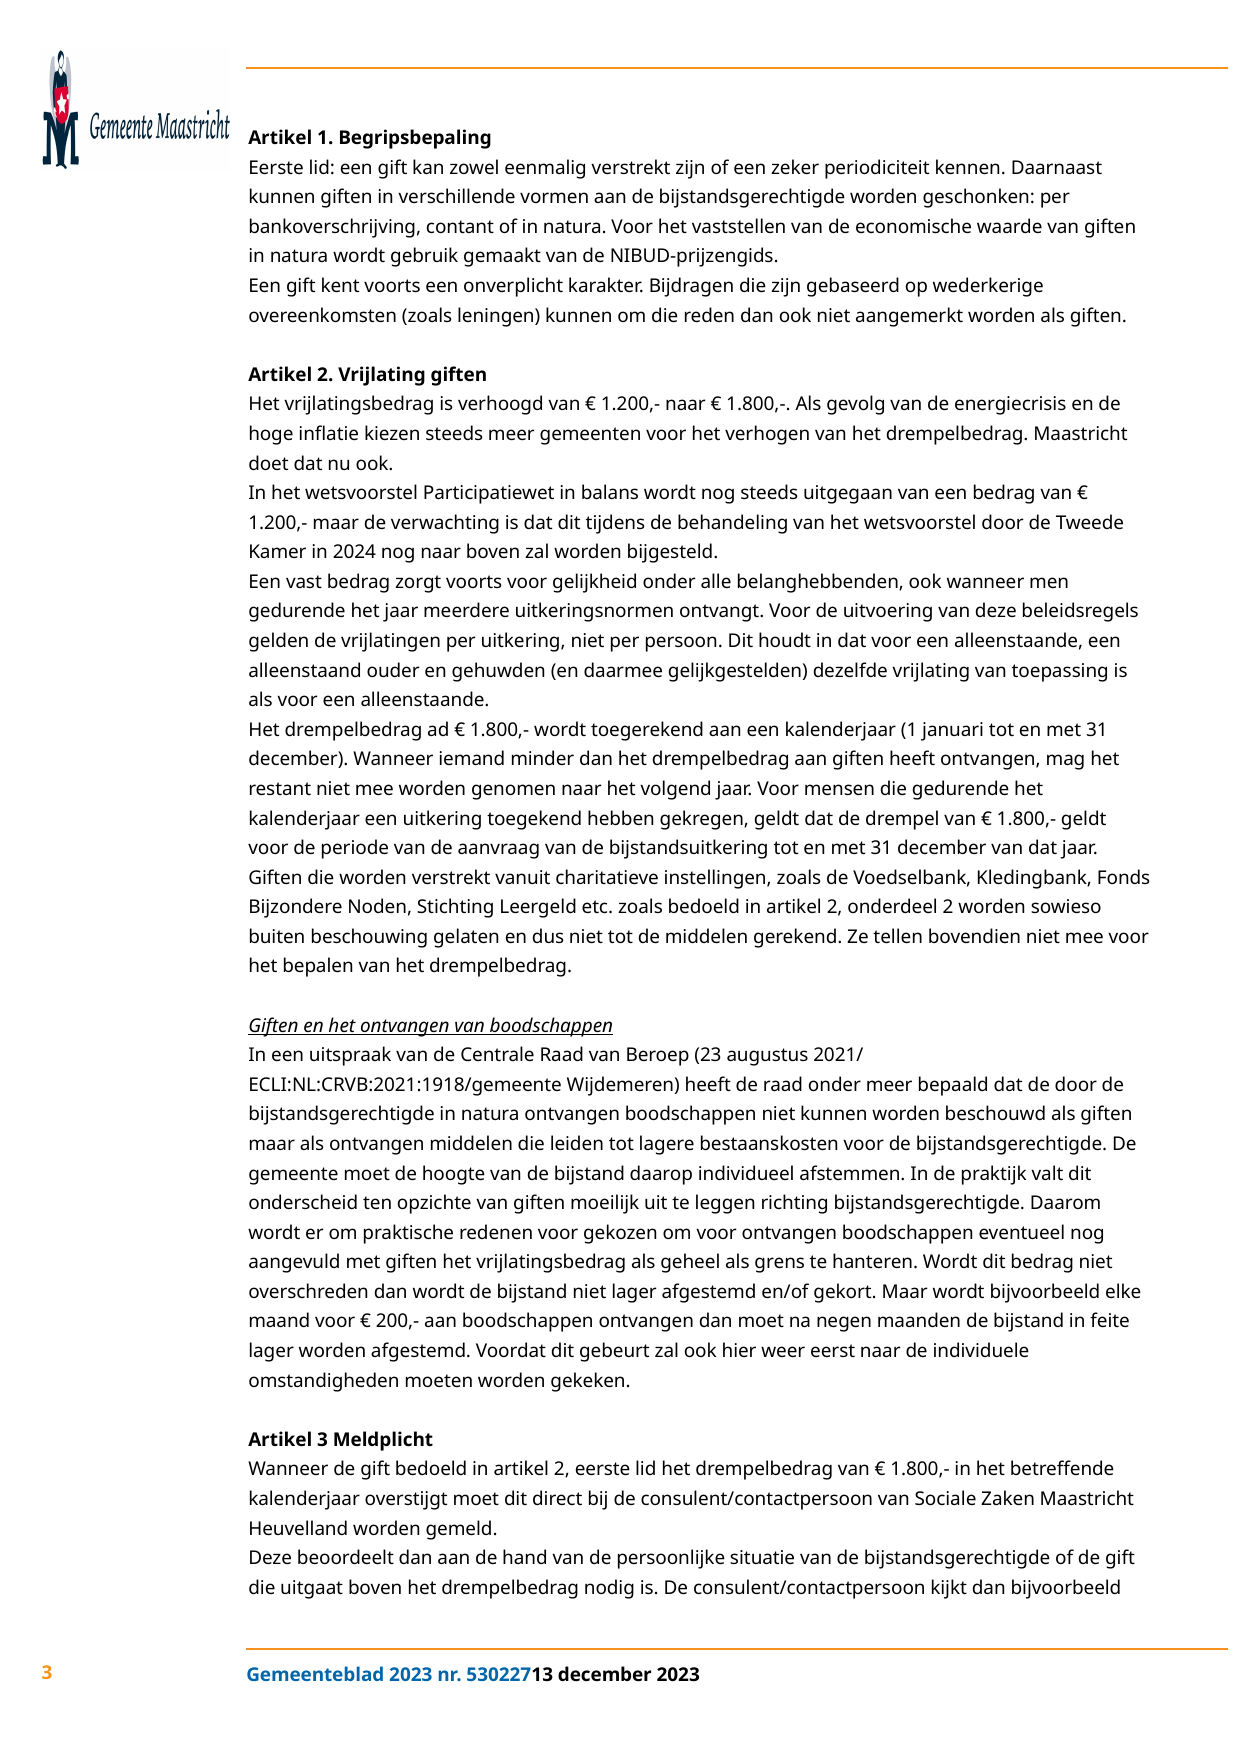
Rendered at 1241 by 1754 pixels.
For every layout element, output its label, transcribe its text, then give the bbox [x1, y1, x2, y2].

text Eerste lid: een gift kan zowel eenmalig verstrekt zijn of een zeker periodiciteit kennen. Daarnaast kunnen giften in verschillende vormen aan de bijstandsgerechtigde worden geschonken: per bankoverschrijving, contant of in natura. Voor het vaststellen van de economische waarde van giften in natura wordt gebruik gemaakt van de NIBUD-prijzengids. [248, 154, 1152, 268]
text Het drempelbedrag ad € 1.800,- wordt toegerekend aan een kalenderjaar (1 januari tot en met 31 december). Wanneer iemand minder dan het drempelbedrag aan giften heeft ontvangen, mag het restant niet mee worden genomen naar het volgend jaar. Voor mensen die gedurende het kalenderjaar een uitkering toegekend hebben gekregen, geldt dat de drempel van € 1.800,- geldt voor de periode van de aanvraag van de bijstandsuitkering tot en met 31 december van dat jaar. [248, 716, 1152, 860]
picture [41, 47, 231, 172]
text Het vrijlatingsbedrag is verhoogd van € 1.200,- naar € 1.800,-. Als gevolg van de energiecrisis en de hoge inflatie kiezen steeds meer gemeenten voor het verhogen van het drempelbedrag. Maastricht doet dat nu ook. [248, 391, 1152, 476]
text Artikel 3 Meldplicht [248, 1426, 1152, 1452]
text Een gift kent voorts een onverplicht karakter. Bijdragen die zijn gebaseerd op wederkerige overeenkomsten (zoals leningen) kunnen om die reden dan ook niet aangemerkt worden als giften. [248, 272, 1152, 328]
text Giften en het ontvangen van boodschappen [248, 1012, 1152, 1038]
text Wanneer de gift bedoeld in artikel 2, eerste lid het drempelbedrag van € 1.800,- in het betreffende kalenderjaar overstijgt moet dit direct bij de consulent/contactpersoon van Sociale Zaken Maastricht Heuvelland worden gemeld. [248, 1456, 1152, 1541]
text Giften die worden verstrekt vanuit charitatieve instellingen, zoals de Voedselbank, Kledingbank, Fonds Bijzondere Noden, Stichting Leergeld etc. zoals bedoeld in artikel 2, onderdeel 2 worden sowieso buiten beschouwing gelaten en dus niet tot de middelen gerekend. Ze tellen bovendien niet mee voor het bepalen van het drempelbedrag. [248, 864, 1152, 978]
text In het wetsvoorstel Participatiewet in balans wordt nog steeds uitgegaan van een bedrag van € 1.200,- maar de verwachting is dat dit tijdens de behandeling van het wetsvoorstel door de Tweede Kamer in 2024 nog naar boven zal worden bijgesteld. [248, 479, 1152, 564]
text Artikel 2. Vrijlating giften [248, 361, 1152, 387]
text Deze beoordeelt dan aan de hand van de persoonlijke situatie van de bijstandsgerechtigde of de gift die uitgaat boven het drempelbedrag nodig is. De consulent/contactpersoon kijkt dan bijvoorbeeld [248, 1544, 1152, 1600]
text Een vast bedrag zorgt voorts voor gelijkheid onder alle belanghebbenden, ook wanneer men gedurende het jaar meerdere uitkeringsnormen ontvangt. Voor de uitvoering van deze beleidsregels gelden de vrijlatingen per uitkering, niet per persoon. Dit houdt in dat voor een alleenstaande, een alleenstaand ouder en gehuwden (en daarmee gelijkgestelden) dezelfde vrijlating van toepassing is als voor een alleenstaande. [248, 568, 1152, 712]
text In een uitspraak van de Centrale Raad van Beroep (23 augustus 2021/ ECLI:NL:CRVB:2021:1918/gemeente Wijdemeren) heeft de raad onder meer bepaald dat de door de bijstandsgerechtigde in natura ontvangen boodschappen niet kunnen worden beschouwd als giften maar als ontvangen middelen die leiden tot lagere bestaanskosten voor de bijstandsgerechtigde. De gemeente moet de hoogte van de bijstand daarop individueel afstemmen. In de praktijk valt dit onderscheid ten opzichte van giften moeilijk uit te leggen richting bijstandsgerechtigde. Daarom wordt er om praktische redenen voor gekozen om voor ontvangen boodschappen eventueel nog aangevuld met giften het vrijlatingsbedrag als geheel als grens te hanteren. Wordt dit bedrag niet overschreden dan wordt de bijstand niet lager afgestemd en/of gekort. Maar wordt bijvoorbeeld elke maand voor € 200,- aan boodschappen ontvangen dan moet na negen maanden de bijstand in feite lager worden afgestemd. Voordat dit gebeurt zal ook hier weer eerst naar de individuele omstandigheden moeten worden gekeken. [248, 1041, 1152, 1393]
text Artikel 1. Begripsbepaling [248, 124, 1152, 150]
